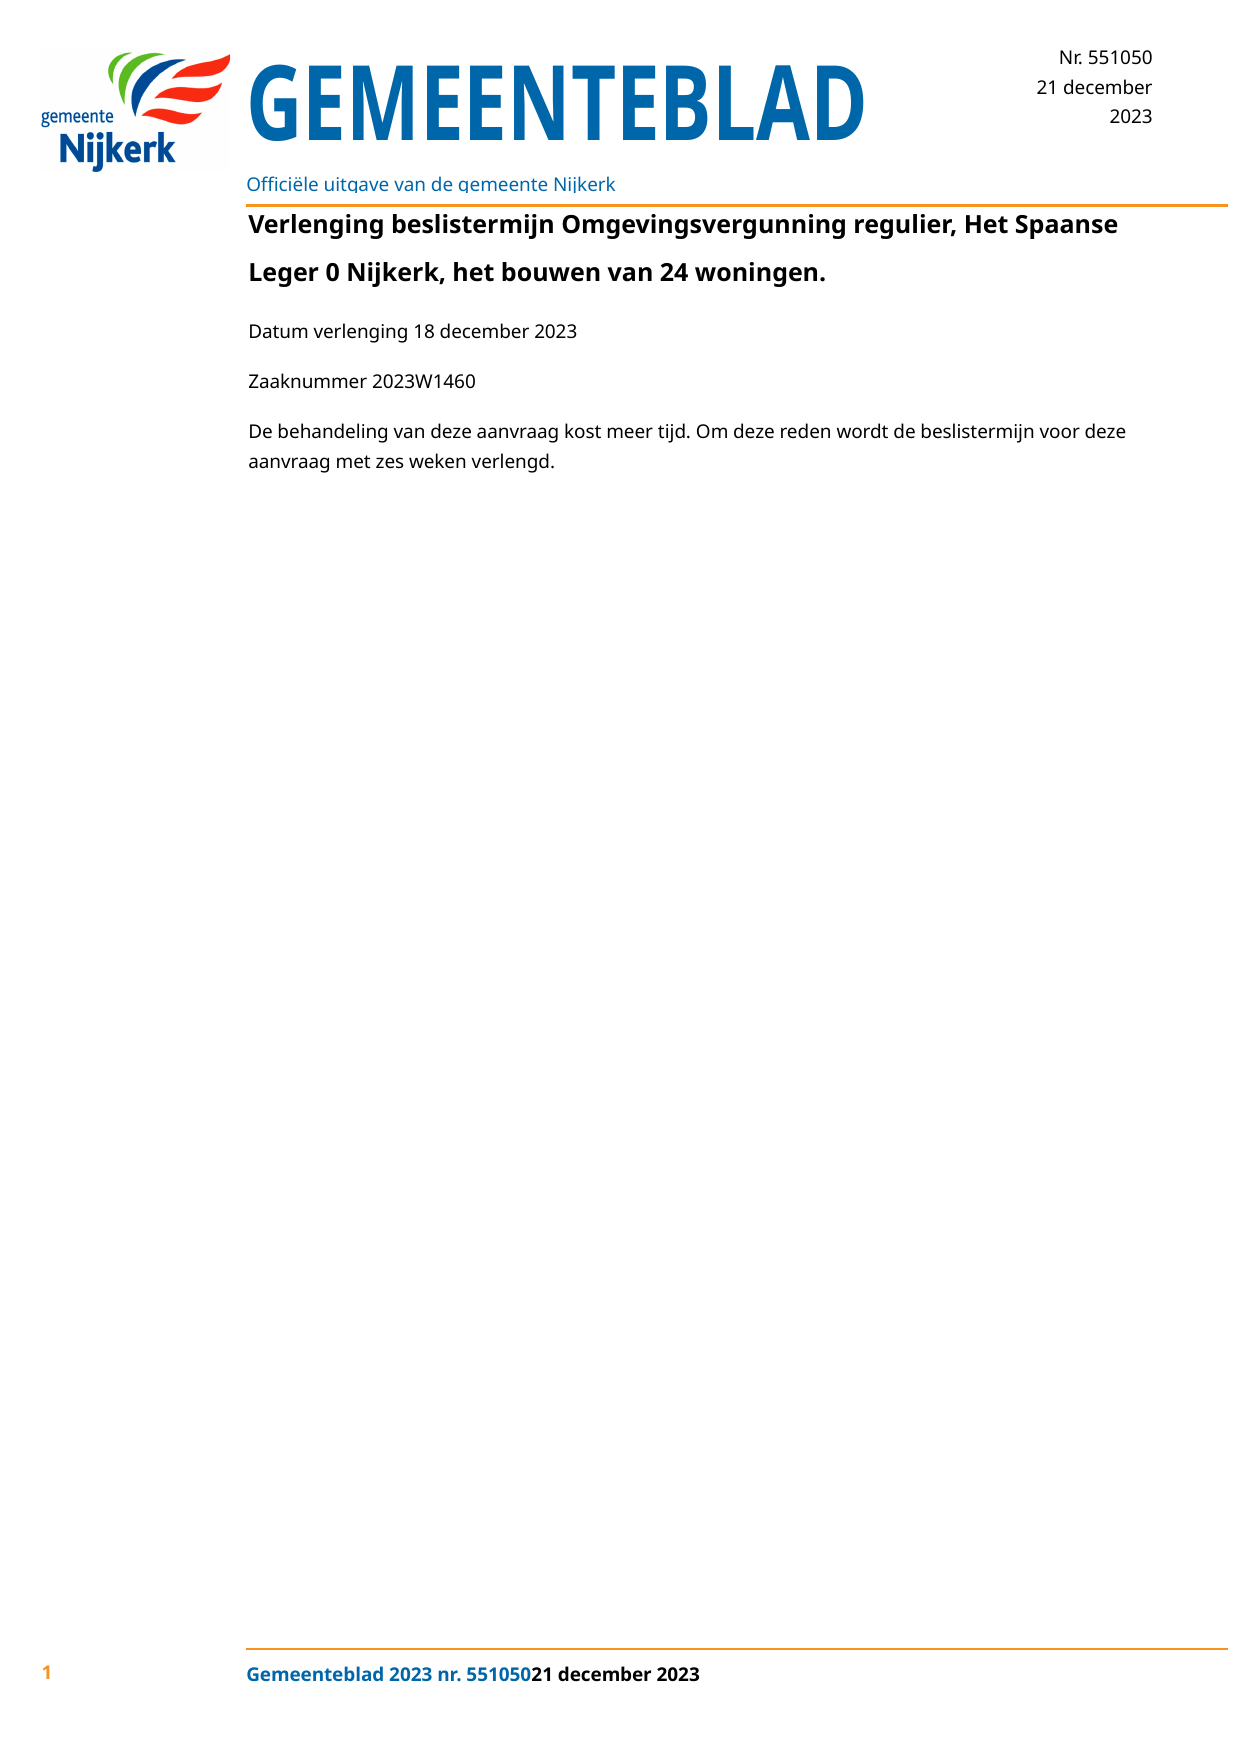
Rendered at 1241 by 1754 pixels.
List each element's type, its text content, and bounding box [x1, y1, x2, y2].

text De behandeling van deze aanvraag kost meer tijd. Om deze reden wordt de beslistermijn voor deze aanvraag met zes weken verlengd. [248, 419, 1152, 474]
text Zaaknummer 2023W1460 [248, 368, 1152, 394]
text Datum verlenging 18 december 2023 [248, 318, 1152, 344]
text Verlenging beslistermijn Omgevingsvergunning regulier, Het Spaanse Leger 0 Nijkerk, het bouwen van 24 woningen. [248, 207, 1152, 288]
picture [41, 47, 231, 172]
